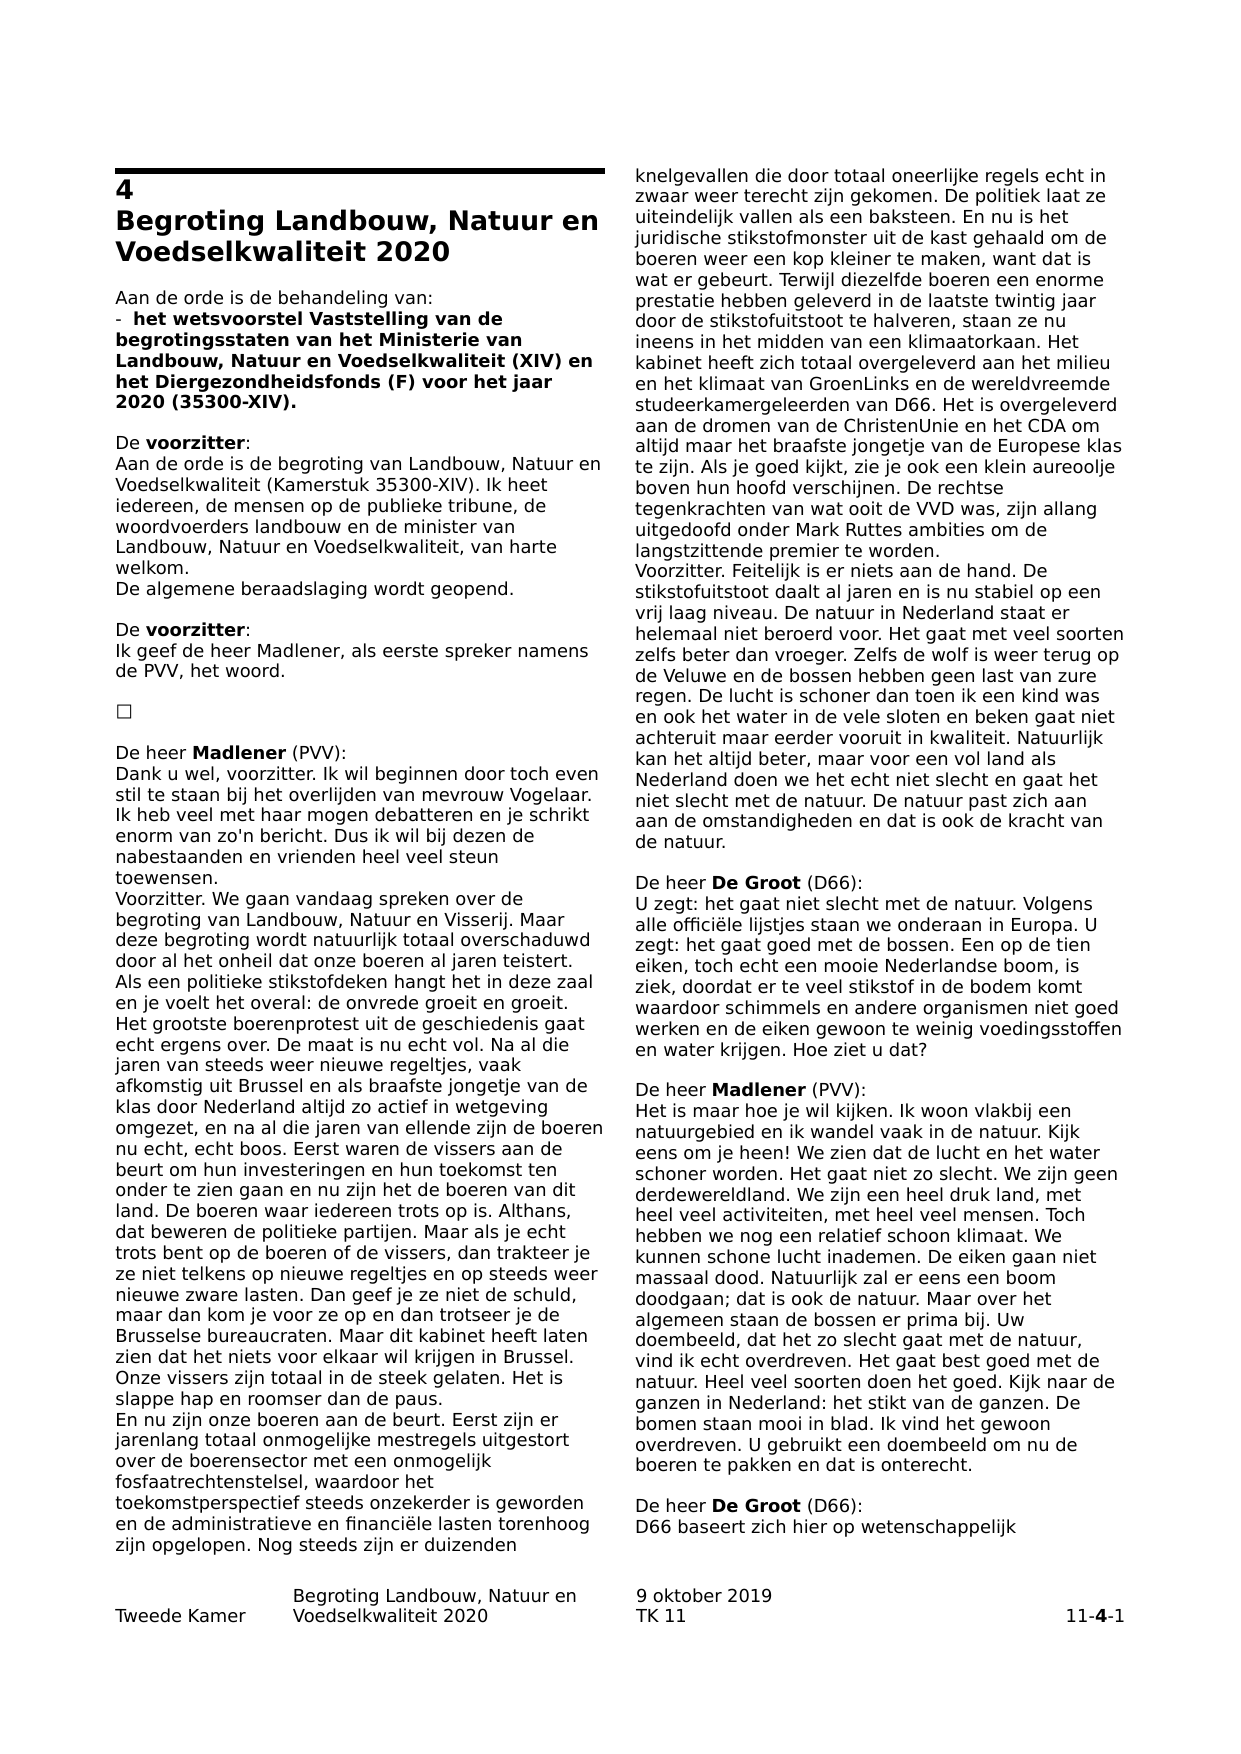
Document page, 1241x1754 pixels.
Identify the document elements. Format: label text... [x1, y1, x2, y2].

text De voorzitter: [115, 433, 605, 454]
text De heer Madlener (PVV): [115, 743, 605, 763]
text De heer De Groot (D66): [635, 873, 1125, 893]
text Ik geef de heer Madlener, als eerste spreker namens de PVV, het woord. [115, 640, 605, 682]
text Voorzitter. Feitelijk is er niets aan de hand. De stikstofuitstoot daalt al jaren en is nu stabiel op een vrij laag niveau. De natuur in Nederland staat er helemaal niet beroerd voor. Het gaat met veel soorten zelfs beter dan vroeger. Zelfs de wolf is weer terug op de Veluwe en de bossen hebben geen last van zure regen. De lucht is schoner dan toen ik een kind was en ook het water in de vele sloten en beken gaat niet achteruit maar eerder vooruit in kwaliteit. Natuurlijk kan het altijd beter, maar voor een vol land als Nederland doen we het echt niet slecht en gaat het niet slecht met de natuur. De natuur past zich aan aan de omstandigheden en dat is ook de kracht van de natuur. [635, 561, 1125, 853]
text De voorzitter: [115, 620, 605, 640]
text Dank u wel, voorzitter. Ik wil beginnen door toch even stil te staan bij het overlijden van mevrouw Vogelaar. Ik heb veel met haar mogen debatteren en je schrikt enorm van zo'n bericht. Dus ik wil bij dezen de nabestaanden en vrienden heel veel steun toewensen. [115, 763, 605, 888]
text ⬜ [115, 702, 605, 723]
list het wetsvoorstel Vaststelling van de begrotingsstaten van het Ministerie van Landbouw, Natuur en Voedselkwaliteit (XIV) en het Diergezondheidsfonds (F) voor het jaar 2020 (35300-XIV). [115, 309, 605, 413]
text Aan de orde is de begroting van Landbouw, Natuur en Voedselkwaliteit (Kamerstuk 35300-XIV). Ik heet iedereen, de mensen op de publieke tribune, de woordvoerders landbouw en de minister van Landbouw, Natuur en Voedselkwaliteit, van harte welkom. [115, 454, 605, 579]
text Aan de orde is de behandeling van: [115, 288, 605, 309]
text De algemene beraadslaging wordt geopend. [115, 579, 605, 600]
text Voorzitter. We gaan vandaag spreken over de begroting van Landbouw, Natuur en Visserij. Maar deze begroting wordt natuurlijk totaal overschaduwd door al het onheil dat onze boeren al jaren teistert. Als een politieke stikstofdeken hangt het in deze zaal en je voelt het overal: de onvrede groeit en groeit. Het grootste boerenprotest uit de geschiedenis gaat echt ergens over. De maat is nu echt vol. Na al die jaren van steeds weer nieuwe regeltjes, vaak afkomstig uit Brussel en als braafste jongetje van de klas door Nederland altijd zo actief in wetgeving omgezet, en na al die jaren van ellende zijn de boeren nu echt, echt boos. Eerst waren de vissers aan de beurt om hun investeringen en hun toekomst ten onder te zien gaan en nu zijn het de boeren van dit land. De boeren waar iedereen trots op is. Althans, dat beweren de politieke partijen. Maar als je echt trots bent op de boeren of de vissers, dan trakteer je ze niet telkens op nieuwe regeltjes en op steeds weer nieuwe zware lasten. Dan geef je ze niet de schuld, maar dan kom je voor ze op en dan trotseer je de Brusselse bureaucraten. Maar dit kabinet heeft laten zien dat het niets voor elkaar wil krijgen in Brussel. Onze vissers zijn totaal in de steek gelaten. Het is slappe hap en roomser dan de paus. [115, 888, 605, 1409]
title 4 Begroting Landbouw, Natuur en Voedselkwaliteit 2020 [115, 174, 605, 268]
text U zegt: het gaat niet slecht met de natuur. Volgens alle officiële lijstjes staan we onderaan in Europa. U zegt: het gaat goed met de bossen. Een op de tien eiken, toch echt een mooie Nederlandse boom, is ziek, doordat er te veel stikstof in de bodem komt waardoor schimmels en andere organismen niet goed werken en de eiken gewoon te weinig voedingsstoffen en water krijgen. Hoe ziet u dat? [635, 893, 1125, 1060]
text knelgevallen die door totaal oneerlijke regels echt in zwaar weer terecht zijn gekomen. De politiek laat ze uiteindelijk vallen als een baksteen. En nu is het juridische stikstofmonster uit de kast gehaald om de boeren weer een kop kleiner te maken, want dat is wat er gebeurt. Terwijl diezelfde boeren een enorme prestatie hebben geleverd in de laatste twintig jaar door de stikstofuitstoot te halveren, staan ze nu ineens in het midden van een klimaatorkaan. Het kabinet heeft zich totaal overgeleverd aan het milieu en het klimaat van GroenLinks en de wereldvreemde studeerkamergeleerden van D66. Het is overgeleverd aan de dromen van de ChristenUnie en het CDA om altijd maar het braafste jongetje van de Europese klas te zijn. Als je goed kijkt, zie je ook een klein aureoolje boven hun hoofd verschijnen. De rechtse tegenkrachten van wat ooit de VVD was, zijn allang uitgedoofd onder Mark Ruttes ambities om de langstzittende premier te worden. [635, 165, 1125, 561]
text D66 baseert zich hier op wetenschappelijk [635, 1517, 1125, 1537]
text Het is maar hoe je wil kijken. Ik woon vlakbij een natuurgebied en ik wandel vaak in de natuur. Kijk eens om je heen! We zien dat de lucht en het water schoner worden. Het gaat niet zo slecht. We zijn geen derdewereldland. We zijn een heel druk land, met heel veel activiteiten, met heel veel mensen. Toch hebben we nog een relatief schoon klimaat. We kunnen schone lucht inademen. De eiken gaan niet massaal dood. Natuurlijk zal er eens een boom doodgaan; dat is ook de natuur. Maar over het algemeen staan de bossen er prima bij. Uw doembeeld, dat het zo slecht gaat met de natuur, vind ik echt overdreven. Het gaat best goed met de natuur. Heel veel soorten doen het goed. Kijk naar de ganzen in Nederland: het stikt van de ganzen. De bomen staan mooi in blad. Ik vind het gewoon overdreven. U gebruikt een doembeeld om nu de boeren te pakken en dat is onterecht. [635, 1101, 1125, 1476]
text En nu zijn onze boeren aan de beurt. Eerst zijn er jarenlang totaal onmogelijke mestregels uitgestort over de boerensector met een onmogelijk fosfaatrechtenstelsel, waardoor het toekomstperspectief steeds onzekerder is geworden en de administratieve en financiële lasten torenhoog zijn opgelopen. Nog steeds zijn er duizenden [115, 1409, 605, 1555]
text De heer De Groot (D66): [635, 1496, 1125, 1517]
text De heer Madlener (PVV): [635, 1080, 1125, 1101]
